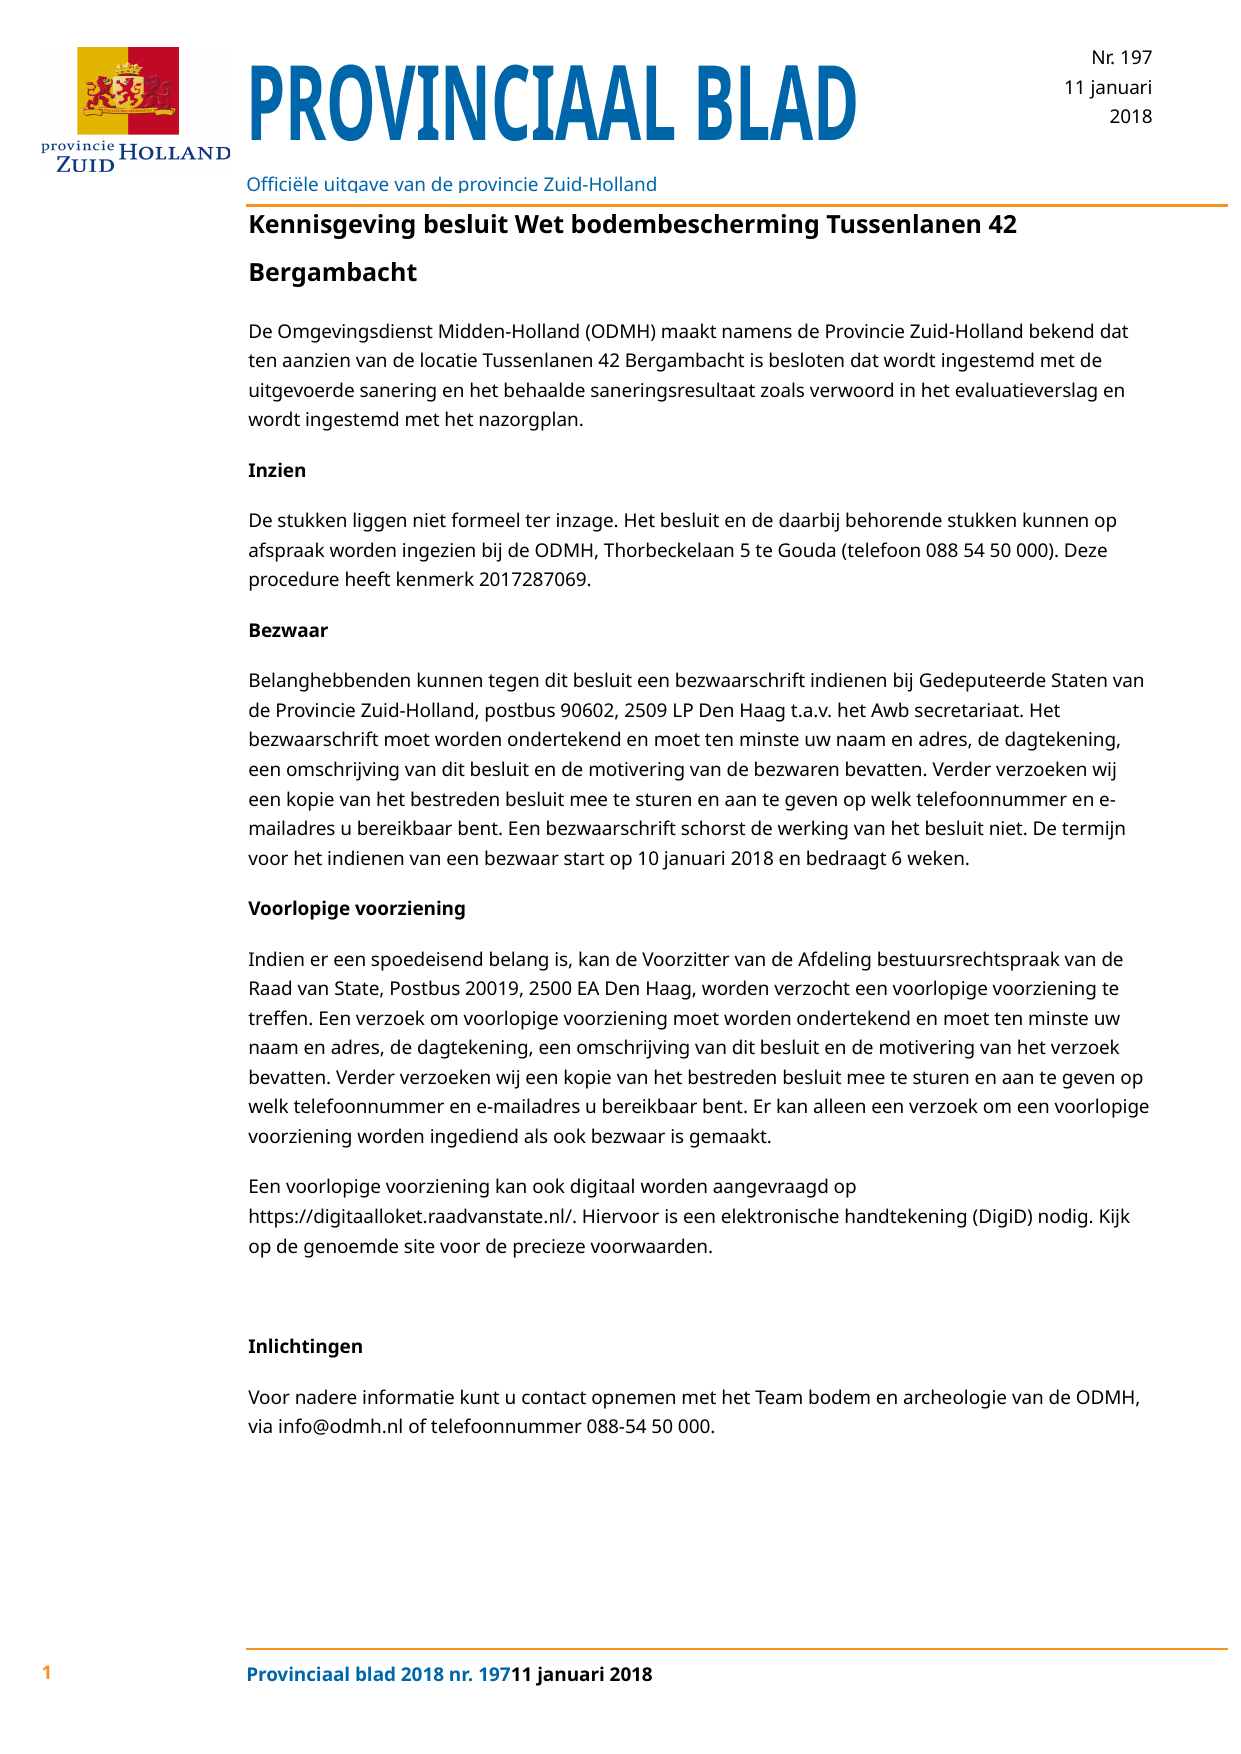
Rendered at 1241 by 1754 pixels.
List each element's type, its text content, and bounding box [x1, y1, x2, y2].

text De Omgevingsdienst Midden-Holland (ODMH) maakt namens de Provincie Zuid-Holland bekend dat ten aanzien van de locatie Tussenlanen 42 Bergambacht is besloten dat wordt ingestemd met de uitgevoerde sanering en het behaalde saneringsresultaat zoals verwoord in het evaluatieverslag en wordt ingestemd met het nazorgplan. [248, 318, 1152, 432]
text Bezwaar [248, 617, 1152, 643]
text Indien er een spoedeisend belang is, kan de Voorzitter van de Afdeling bestuursrechtspraak van de Raad van State, Postbus 20019, 2500 EA Den Haag, worden verzocht een voorlopige voorziening te treffen. Een verzoek om voorlopige voorziening moet worden ondertekend en moet ten minste uw naam en adres, de dagtekening, een omschrijving van dit besluit en de motivering van het verzoek bevatten. Verder verzoeken wij een kopie van het bestreden besluit mee te sturen en aan te geven op welk telefoonnummer en e-mailadres u bereikbaar bent. Er kan alleen een verzoek om een voorlopige voorziening worden ingediend als ook bezwaar is gemaakt. [248, 946, 1152, 1149]
text Belanghebbenden kunnen tegen dit besluit een bezwaarschrift indienen bij Gedeputeerde Staten van de Provincie Zuid-Holland, postbus 90602, 2509 LP Den Haag t.a.v. het Awb secretariaat. Het bezwaarschrift moet worden ondertekend en moet ten minste uw naam en adres, de dagtekening, een omschrijving van dit besluit en de motivering van de bezwaren bevatten. Verder verzoeken wij een kopie van het bestreden besluit mee te sturen en aan te geven op welk telefoonnummer en e-mailadres u bereikbaar bent. Een bezwaarschrift schorst de werking van het besluit niet. De termijn voor het indienen van een bezwaar start op 10 januari 2018 en bedraagt 6 weken. [248, 667, 1152, 871]
text Een voorlopige voorziening kan ook digitaal worden aangevraagd op https://digitaalloket.raadvanstate.nl/. Hiervoor is een elektronische handtekening (DigiD) nodig. Kijk op de genoemde site voor de precieze voorwaarden. [248, 1174, 1152, 1259]
text Inzien [248, 457, 1152, 483]
text Voorlopige voorziening [248, 895, 1152, 921]
text Kennisgeving besluit Wet bodembescherming Tussenlanen 42 Bergambacht [248, 207, 1152, 288]
text De stukken liggen niet formeel ter inzage. Het besluit en de daarbij behorende stukken kunnen op afspraak worden ingezien bij de ODMH, Thorbeckelaan 5 te Gouda (telefoon 088 54 50 000). Deze procedure heeft kenmerk 2017287069. [248, 507, 1152, 592]
text Inlichtingen [248, 1334, 1152, 1359]
text Voor nadere informatie kunt u contact opnemen met het Team bodem en archeologie van de ODMH, via info@odmh.nl of telefoonnummer 088-54 50 000. [248, 1384, 1152, 1439]
picture [41, 47, 231, 172]
